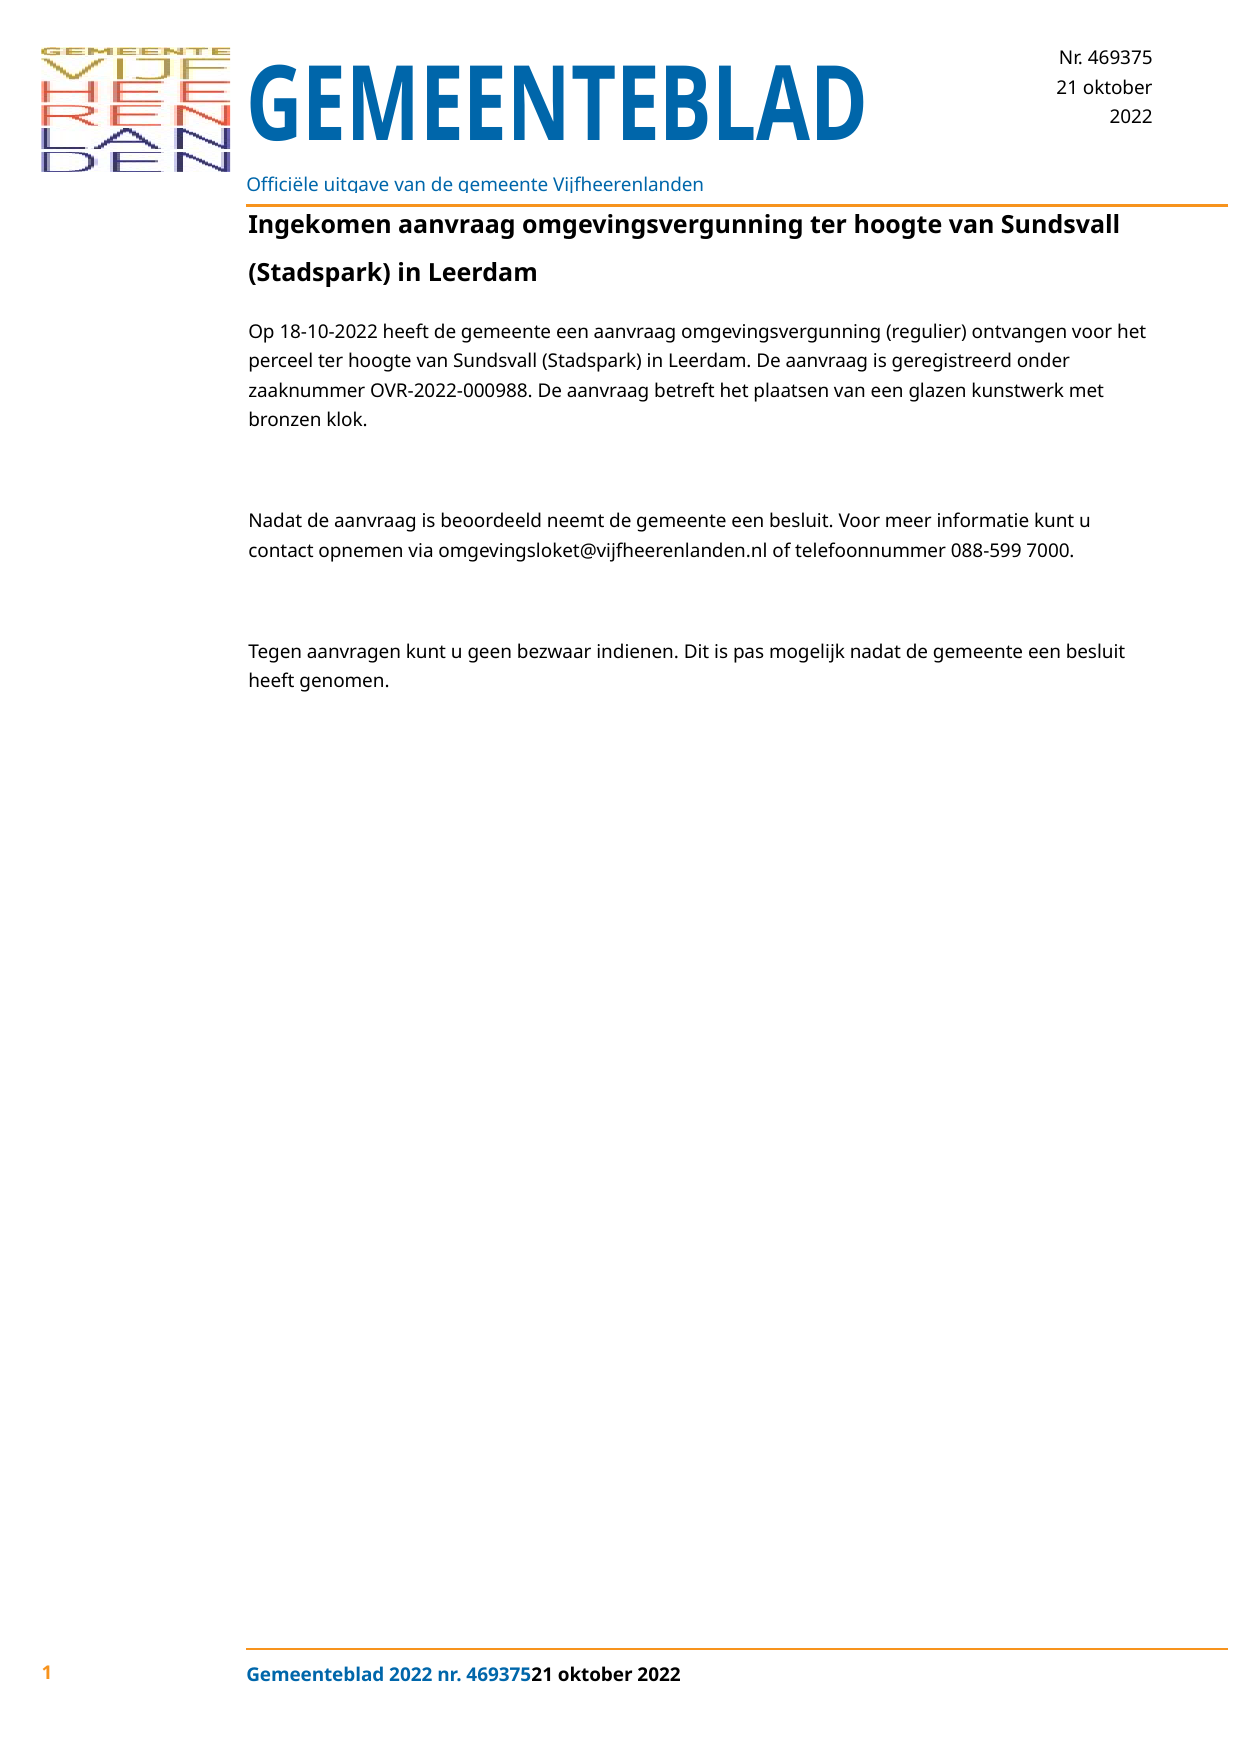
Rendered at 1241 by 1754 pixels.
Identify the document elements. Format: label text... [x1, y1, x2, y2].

text Tegen aanvragen kunt u geen bezwaar indienen. Dit is pas mogelijk nadat de gemeente een besluit heeft genomen. [248, 638, 1152, 693]
text Nadat de aanvraag is beoordeeld neemt de gemeente een besluit. Voor meer informatie kunt u contact opnemen via omgevingsloket@vijfheerenlanden.nl of telefoonnummer 088-599 7000. [248, 507, 1152, 563]
picture [41, 47, 231, 172]
text Ingekomen aanvraag omgevingsvergunning ter hoogte van Sundsvall (Stadspark) in Leerdam [248, 207, 1152, 288]
text Op 18-10-2022 heeft de gemeente een aanvraag omgevingsvergunning (regulier) ontvangen voor het perceel ter hoogte van Sundsvall (Stadspark) in Leerdam. De aanvraag is geregistreerd onder zaaknummer OVR-2022-000988. De aanvraag betreft het plaatsen van een glazen kunstwerk met bronzen klok. [248, 318, 1152, 432]
